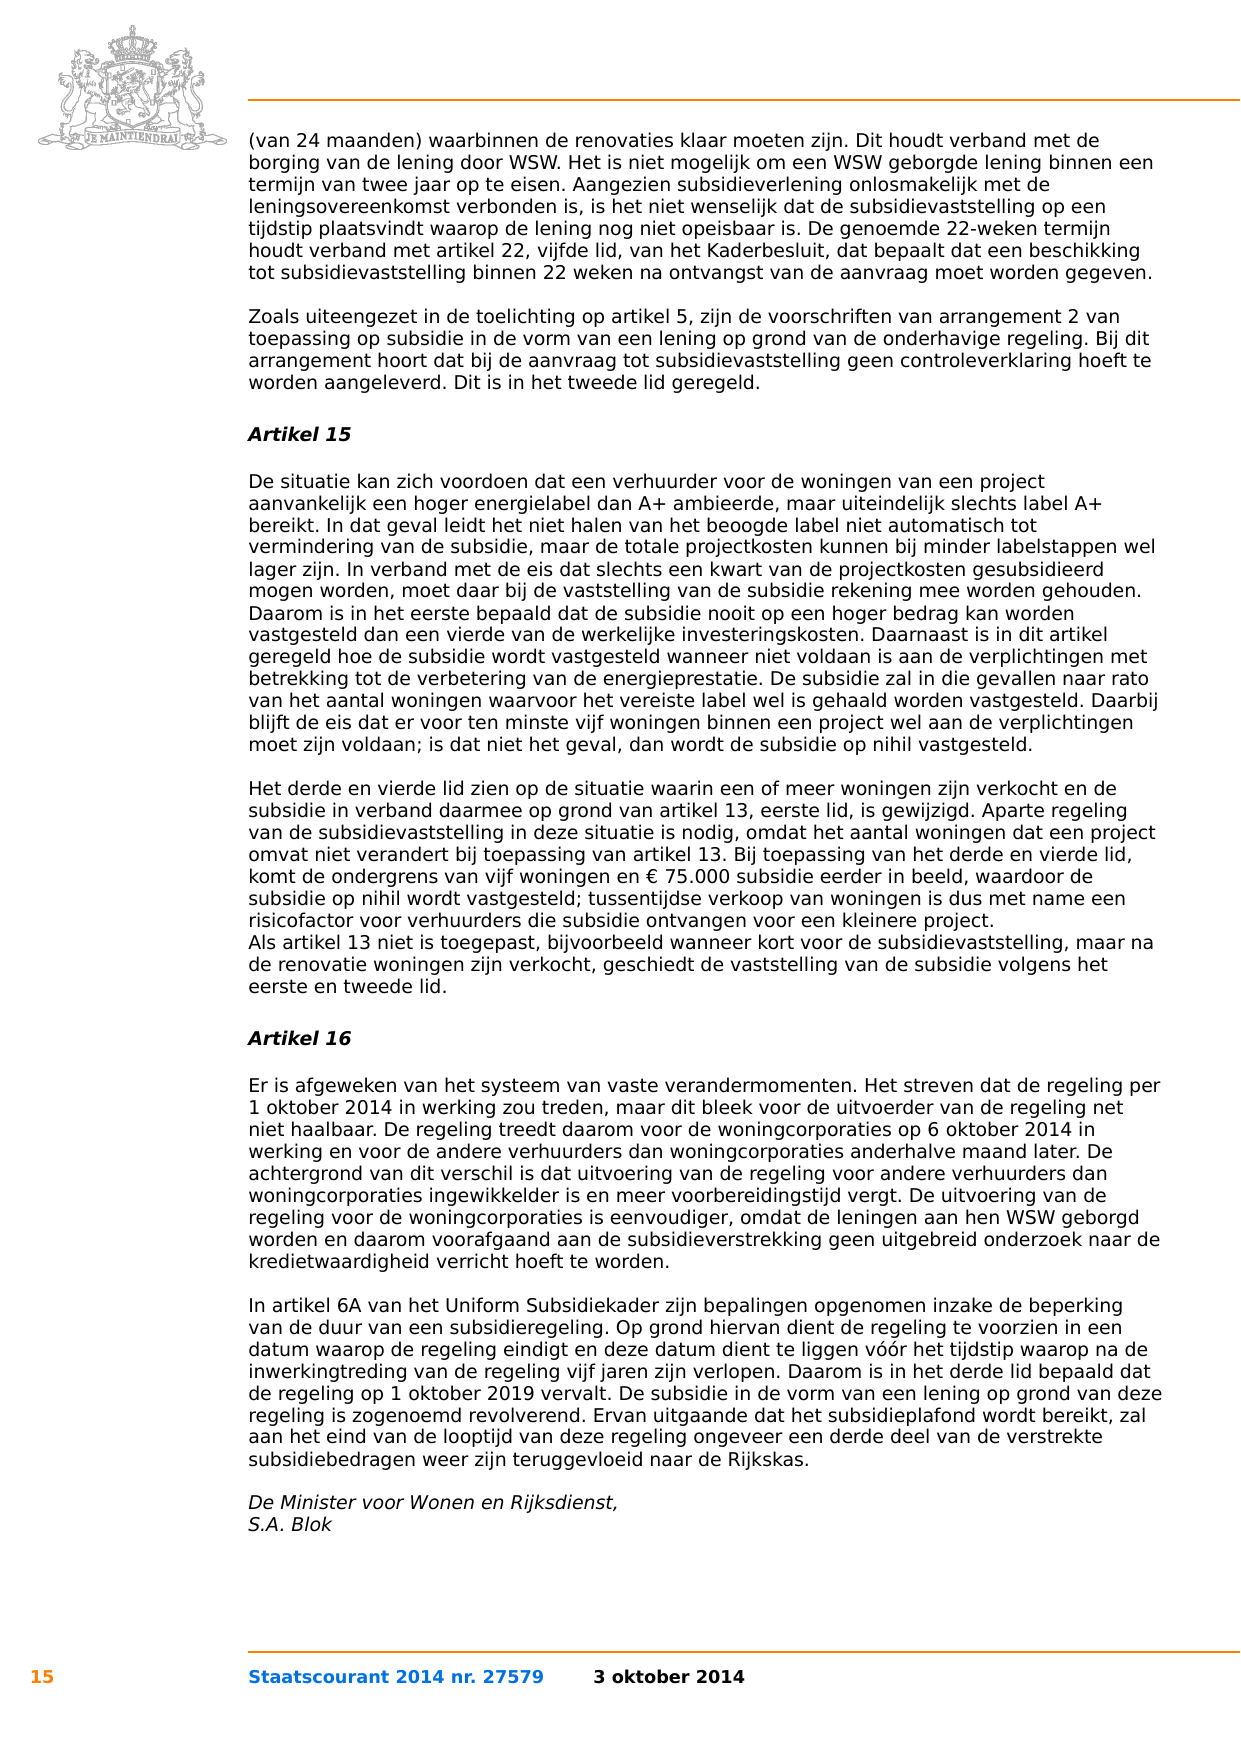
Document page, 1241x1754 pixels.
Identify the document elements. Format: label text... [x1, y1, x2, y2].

subtitle Artikel 15 [248, 423, 1163, 446]
picture [38, 25, 227, 150]
text Er is afgeweken van het systeem van vaste verandermomenten. Het streven dat de regeling per 1 oktober 2014 in werking zou treden, maar dit bleek voor de uitvoerder van de regeling net niet haalbaar. De regeling treedt daarom voor de woningcorporaties op 6 oktober 2014 in werking en voor de andere verhuurders dan woningcorporaties anderhalve maand later. De achtergrond van dit verschil is dat uitvoering van de regeling voor andere verhuurders dan woningcorporaties ingewikkelder is en meer voorbereidingstijd vergt. De uitvoering van de regeling voor de woningcorporaties is eenvoudiger, omdat de leningen aan hen WSW geborgd worden en daarom voorafgaand aan de subsidieverstrekking geen uitgebreid onderzoek naar de kredietwaardigheid verricht hoeft te worden. [248, 1075, 1163, 1273]
text (van 24 maanden) waarbinnen de renovaties klaar moeten zijn. Dit houdt verband met de borging van de lening door WSW. Het is niet mogelijk om een WSW geborgde lening binnen een termijn van twee jaar op te eisen. Aangezien subsidieverlening onlosmakelijk met de leningsovereenkomst verbonden is, is het niet wenselijk dat de subsidievaststelling op een tijdstip plaatsvindt waarop de lening nog niet opeisbaar is. De genoemde 22-weken termijn houdt verband met artikel 22, vijfde lid, van het Kaderbesluit, dat bepaalt dat een beschikking tot subsidievaststelling binnen 22 weken na ontvangst van de aanvraag moet worden gegeven. [248, 130, 1163, 284]
text In artikel 6A van het Uniform Subsidiekader zijn bepalingen opgenomen inzake de beperking van de duur van een subsidieregeling. Op grond hiervan dient de regeling te voorzien in een datum waarop de regeling eindigt en deze datum dient te liggen vóór het tijdstip waarop na de inwerkingtreding van de regeling vijf jaren zijn verlopen. Daarom is in het derde lid bepaald dat de regeling op 1 oktober 2019 vervalt. De subsidie in de vorm van een lening op grond van deze regeling is zogenoemd revolverend. Ervan uitgaande dat het subsidieplafond wordt bereikt, zal aan het eind van de looptijd van deze regeling ongeveer een derde deel van de verstrekte subsidiebedragen weer zijn teruggevloeid naar de Rijkskas. [248, 1294, 1163, 1470]
text Zoals uiteengezet in de toelichting op artikel 5, zijn de voorschriften van arrangement 2 van toepassing op subsidie in de vorm van een lening op grond van de onderhavige regeling. Bij dit arrangement hoort dat bij de aanvraag tot subsidievaststelling geen controleverklaring hoeft te worden aangeleverd. Dit is in het tweede lid geregeld. [248, 306, 1163, 393]
text Het derde en vierde lid zien op de situatie waarin een of meer woningen zijn verkocht en de subsidie in verband daarmee op grond van artikel 13, eerste lid, is gewijzigd. Aparte regeling van de subsidievaststelling in deze situatie is nodig, omdat het aantal woningen dat een project omvat niet verandert bij toepassing van artikel 13. Bij toepassing van het derde en vierde lid, komt de ondergrens van vijf woningen en € 75.000 subsidie eerder in beeld, waardoor de subsidie op nihil wordt vastgesteld; tussentijdse verkoop van woningen is dus met name een risicofactor voor verhuurders die subsidie ontvangen voor een kleinere project. [248, 778, 1163, 932]
text De situatie kan zich voordoen dat een verhuurder voor de woningen van een project aanvankelijk een hoger energielabel dan A+ ambieerde, maar uiteindelijk slechts label A+ bereikt. In dat geval leidt het niet halen van het beoogde label niet automatisch tot vermindering van de subsidie, maar de totale projectkosten kunnen bij minder labelstappen wel lager zijn. In verband met de eis dat slechts een kwart van de projectkosten gesubsidieerd mogen worden, moet daar bij de vaststelling van de subsidie rekening mee worden gehouden. Daarom is in het eerste bepaald dat de subsidie nooit op een hoger bedrag kan worden vastgesteld dan een vierde van de werkelijke investeringskosten. Daarnaast is in dit artikel geregeld hoe de subsidie wordt vastgesteld wanneer niet voldaan is aan de verplichtingen met betrekking tot de verbetering van de energieprestatie. De subsidie zal in die gevallen naar rato van het aantal woningen waarvoor het vereiste label wel is gehaald worden vastgesteld. Daarbij blijft de eis dat er voor ten minste vijf woningen binnen een project wel aan de verplichtingen moet zijn voldaan; is dat niet het geval, dan wordt de subsidie op nihil vastgesteld. [248, 471, 1163, 756]
text De Minister voor Wonen en Rijksdienst, S.A. Blok [248, 1492, 1163, 1536]
subtitle Artikel 16 [248, 1028, 1163, 1050]
text Als artikel 13 niet is toegepast, bijvoorbeeld wanneer kort voor de subsidievaststelling, maar na de renovatie woningen zijn verkocht, geschiedt de vaststelling van de subsidie volgens het eerste en tweede lid. [248, 932, 1163, 998]
